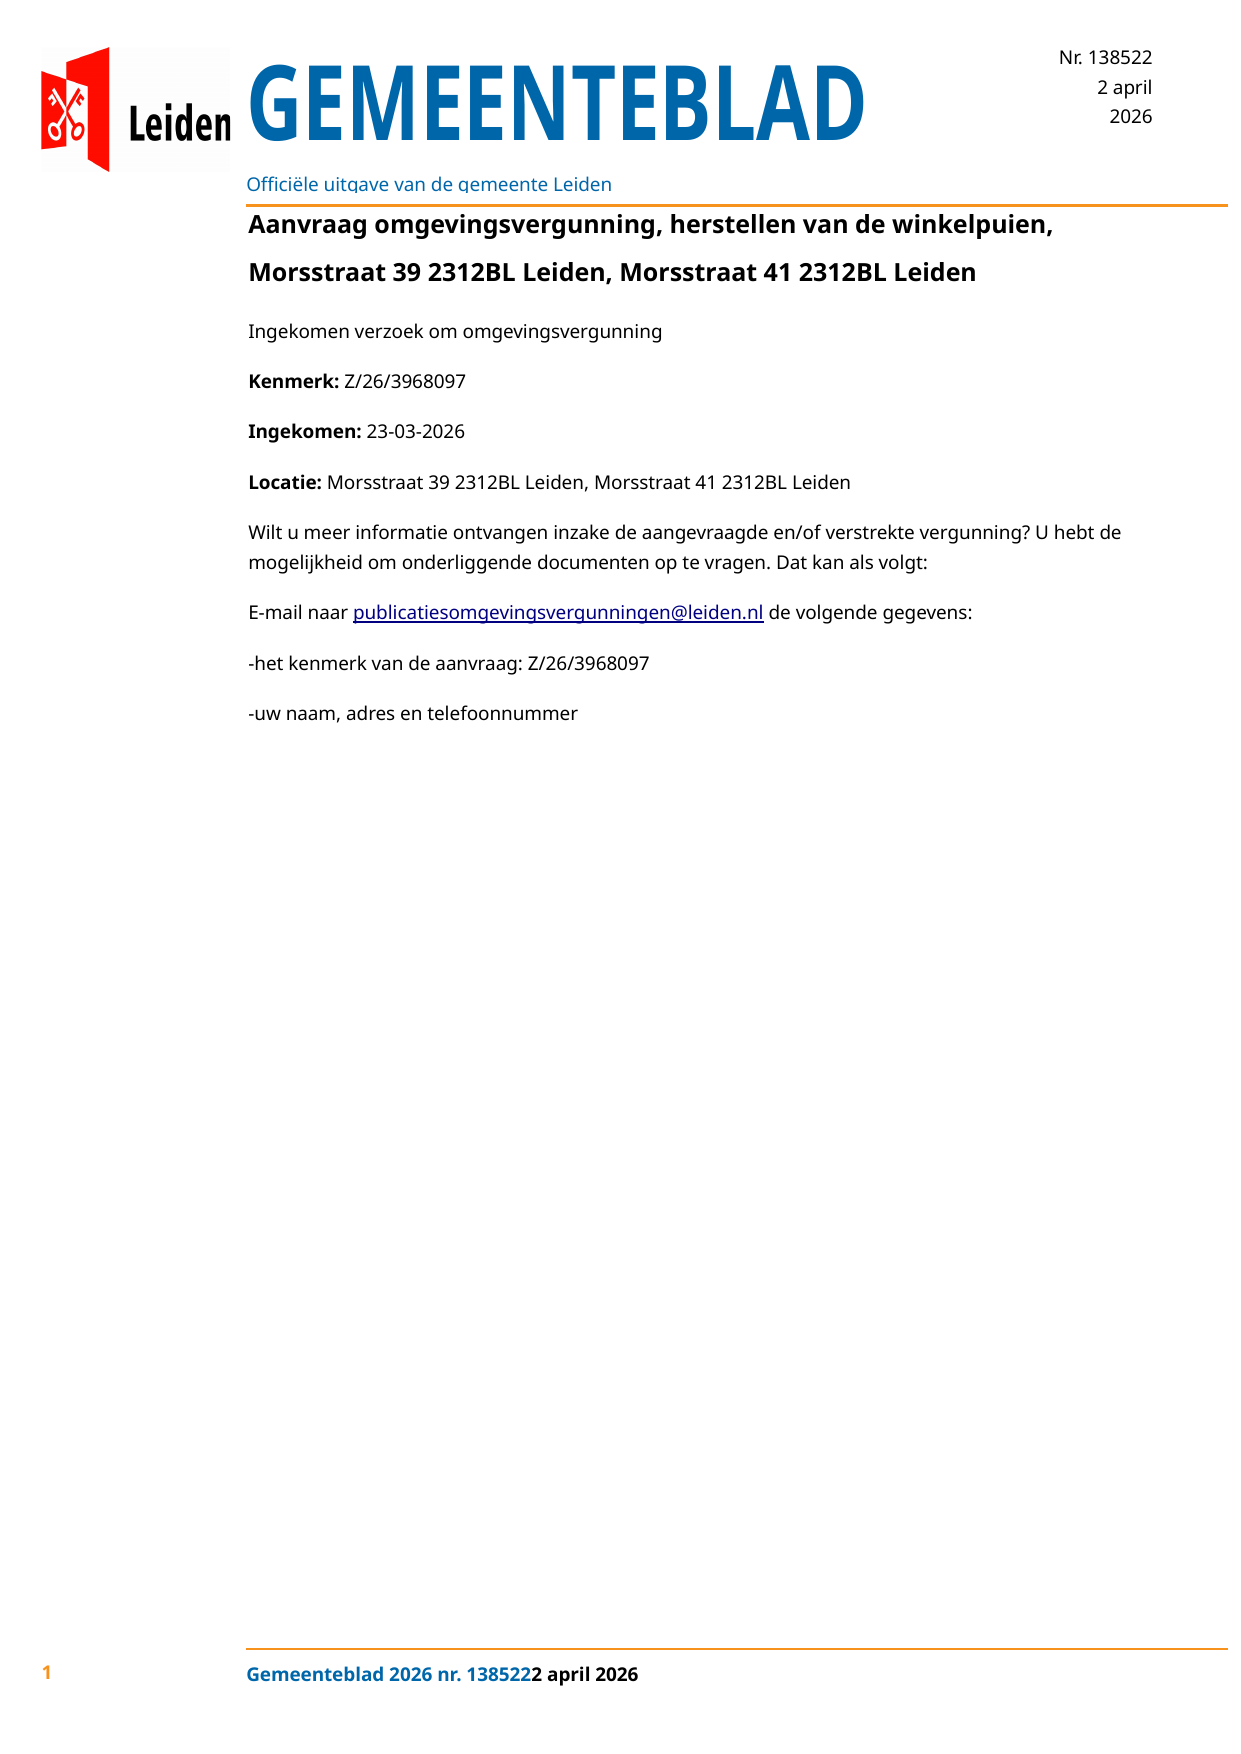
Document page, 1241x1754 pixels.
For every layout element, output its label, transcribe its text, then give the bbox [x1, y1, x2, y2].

text Ingekomen verzoek om omgevingsvergunning [248, 318, 1152, 344]
text -het kenmerk van de aanvraag: Z/26/3968097 [248, 650, 1152, 676]
picture [41, 47, 231, 172]
text Wilt u meer informatie ontvangen inzake de aangevraagde en/of verstrekte vergunning? U hebt de mogelijkheid om onderliggende documenten op te vragen. Dat kan als volgt: [248, 519, 1152, 575]
text E-mail naar publicatiesomgevingsvergunningen@leiden.nl de volgende gegevens: [248, 599, 1152, 625]
text Locatie: Morsstraat 39 2312BL Leiden, Morsstraat 41 2312BL Leiden [248, 469, 1152, 495]
text Ingekomen: 23-03-2026 [248, 419, 1152, 444]
text Aanvraag omgevingsvergunning, herstellen van de winkelpuien, Morsstraat 39 2312BL Leiden, Morsstraat 41 2312BL Leiden [248, 207, 1152, 288]
text Kenmerk: Z/26/3968097 [248, 368, 1152, 394]
text -uw naam, adres en telefoonnummer [248, 700, 1152, 726]
